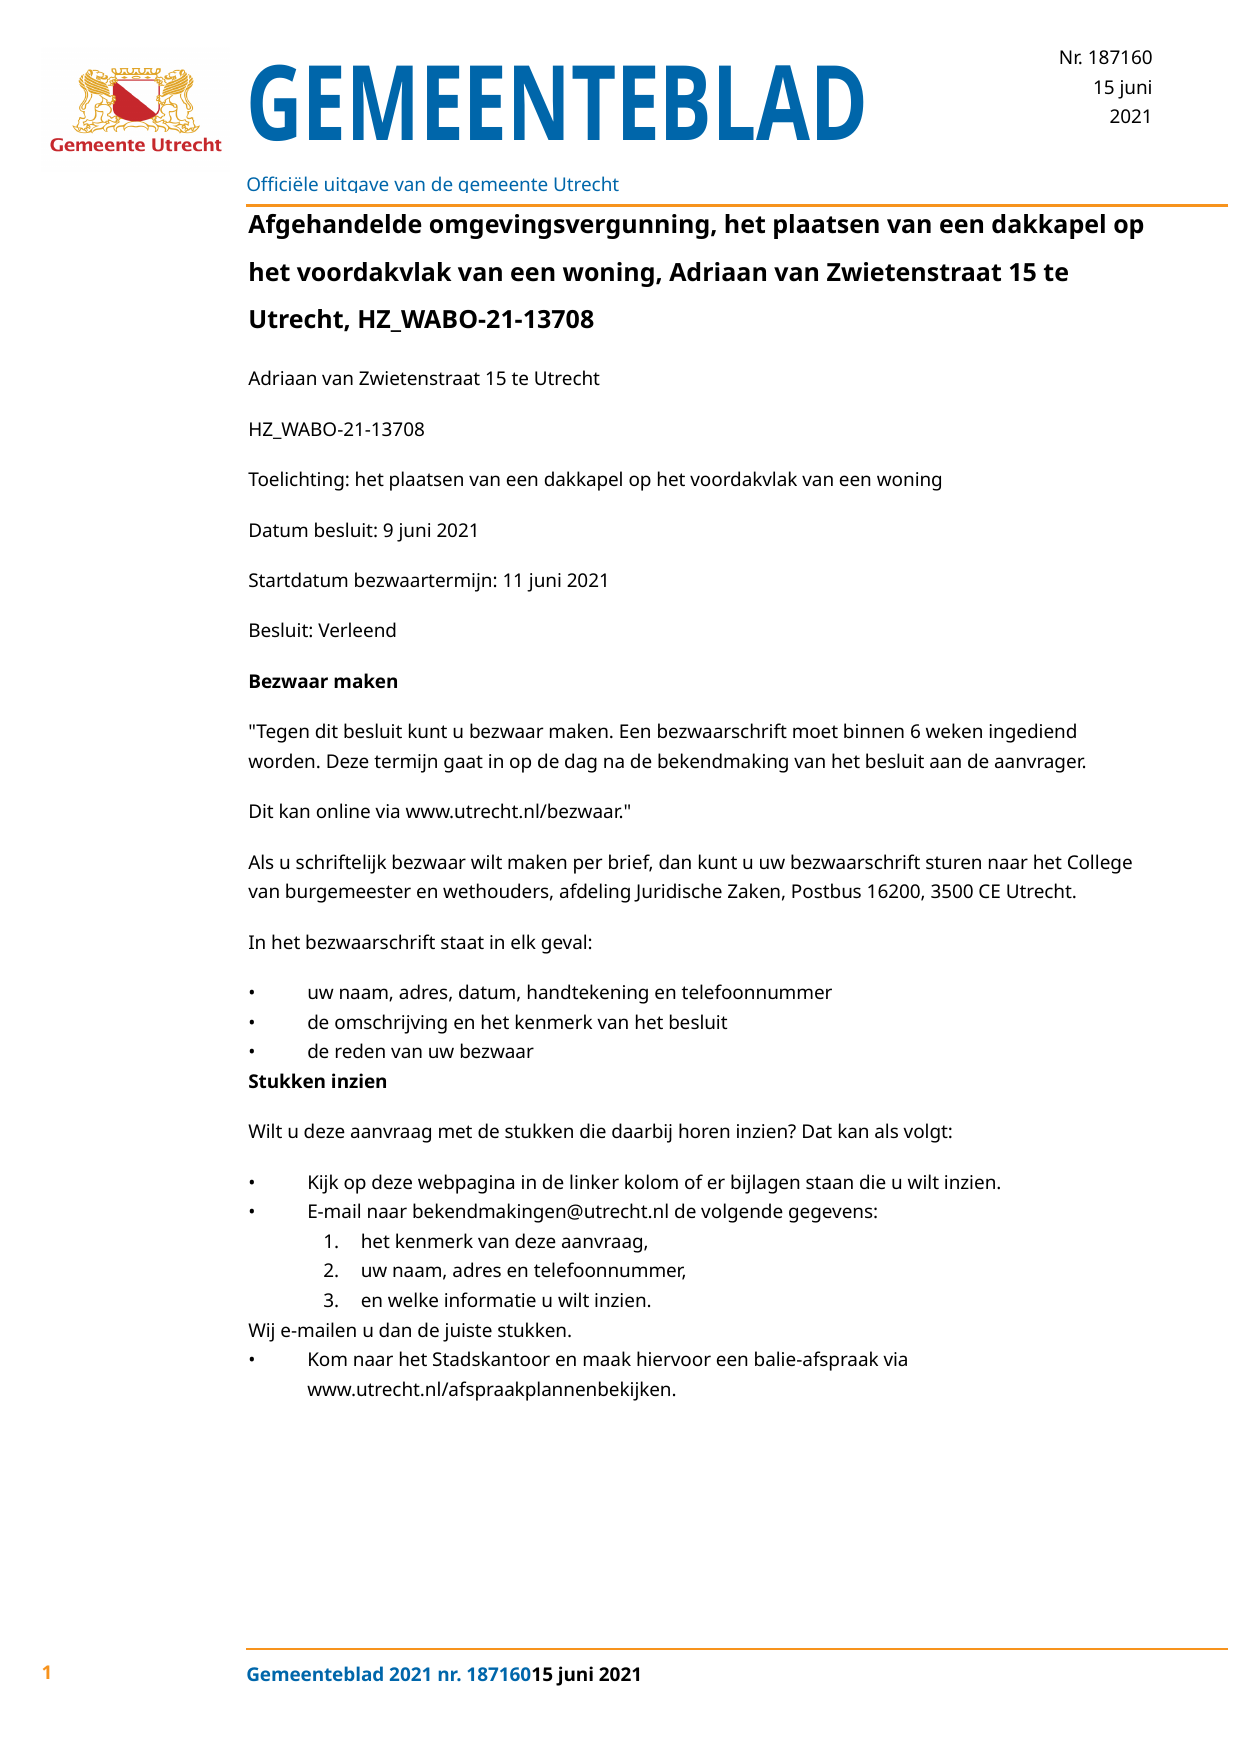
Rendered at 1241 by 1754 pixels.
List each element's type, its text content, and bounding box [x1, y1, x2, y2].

text Adriaan van Zwietenstraat 15 te Utrecht [248, 366, 1152, 391]
list de omschrijving en het kenmerk van het besluit [248, 1009, 1152, 1034]
list de reden van uw bezwaar [248, 1038, 1152, 1064]
text "Tegen dit besluit kunt u bezwaar maken. Een bezwaarschrift moet binnen 6 weken ingediend worden. Deze termijn gaat in op de dag na de bekendmaking van het besluit aan de aanvrager. [248, 718, 1152, 774]
list E-mail naar bekendmakingen@utrecht.nl de volgende gegevens: [248, 1198, 1152, 1224]
text HZ_WABO-21-13708 [248, 416, 1152, 442]
text Dit kan online via www.utrecht.nl/bezwaar." [248, 798, 1152, 824]
text Stukken inzien [248, 1068, 1152, 1094]
list het kenmerk van deze aanvraag, [323, 1228, 1152, 1254]
list en welke informatie u wilt inzien. [323, 1287, 1152, 1313]
text Als u schriftelijk bezwaar wilt maken per brief, dan kunt u uw bezwaarschrift sturen naar het College van burgemeester en wethouders, afdeling Juridische Zaken, Postbus 16200, 3500 CE Utrecht. [248, 849, 1152, 904]
text Datum besluit: 9 juni 2021 [248, 517, 1152, 542]
text Toelichting: het plaatsen van een dakkapel op het voordakvlak van een woning [248, 466, 1152, 492]
text In het bezwaarschrift staat in elk geval: [248, 929, 1152, 954]
list Kijk op deze webpagina in de linker kolom of er bijlagen staan die u wilt inzien. [248, 1169, 1152, 1194]
text Afgehandelde omgevingsvergunning, het plaatsen van een dakkapel op het voordakvlak van een woning, Adriaan van Zwietenstraat 15 te Utrecht, HZ_WABO-21-13708 [248, 207, 1152, 336]
text Besluit: Verleend [248, 618, 1152, 643]
list uw naam, adres, datum, handtekening en telefoonnummer [248, 979, 1152, 1005]
list uw naam, adres en telefoonnummer, [323, 1258, 1152, 1283]
text Wij e-mailen u dan de juiste stukken. [248, 1317, 1152, 1342]
text Startdatum bezwaartermijn: 11 juni 2021 [248, 567, 1152, 593]
list Kom naar het Stadskantoor en maak hiervoor een balie-afspraak via www.utrecht.nl/afspraakplannenbekijken. [248, 1346, 1152, 1402]
picture [41, 47, 231, 172]
text Wilt u deze aanvraag met de stukken die daarbij horen inzien? Dat kan als volgt: [248, 1118, 1152, 1144]
text Bezwaar maken [248, 668, 1152, 694]
